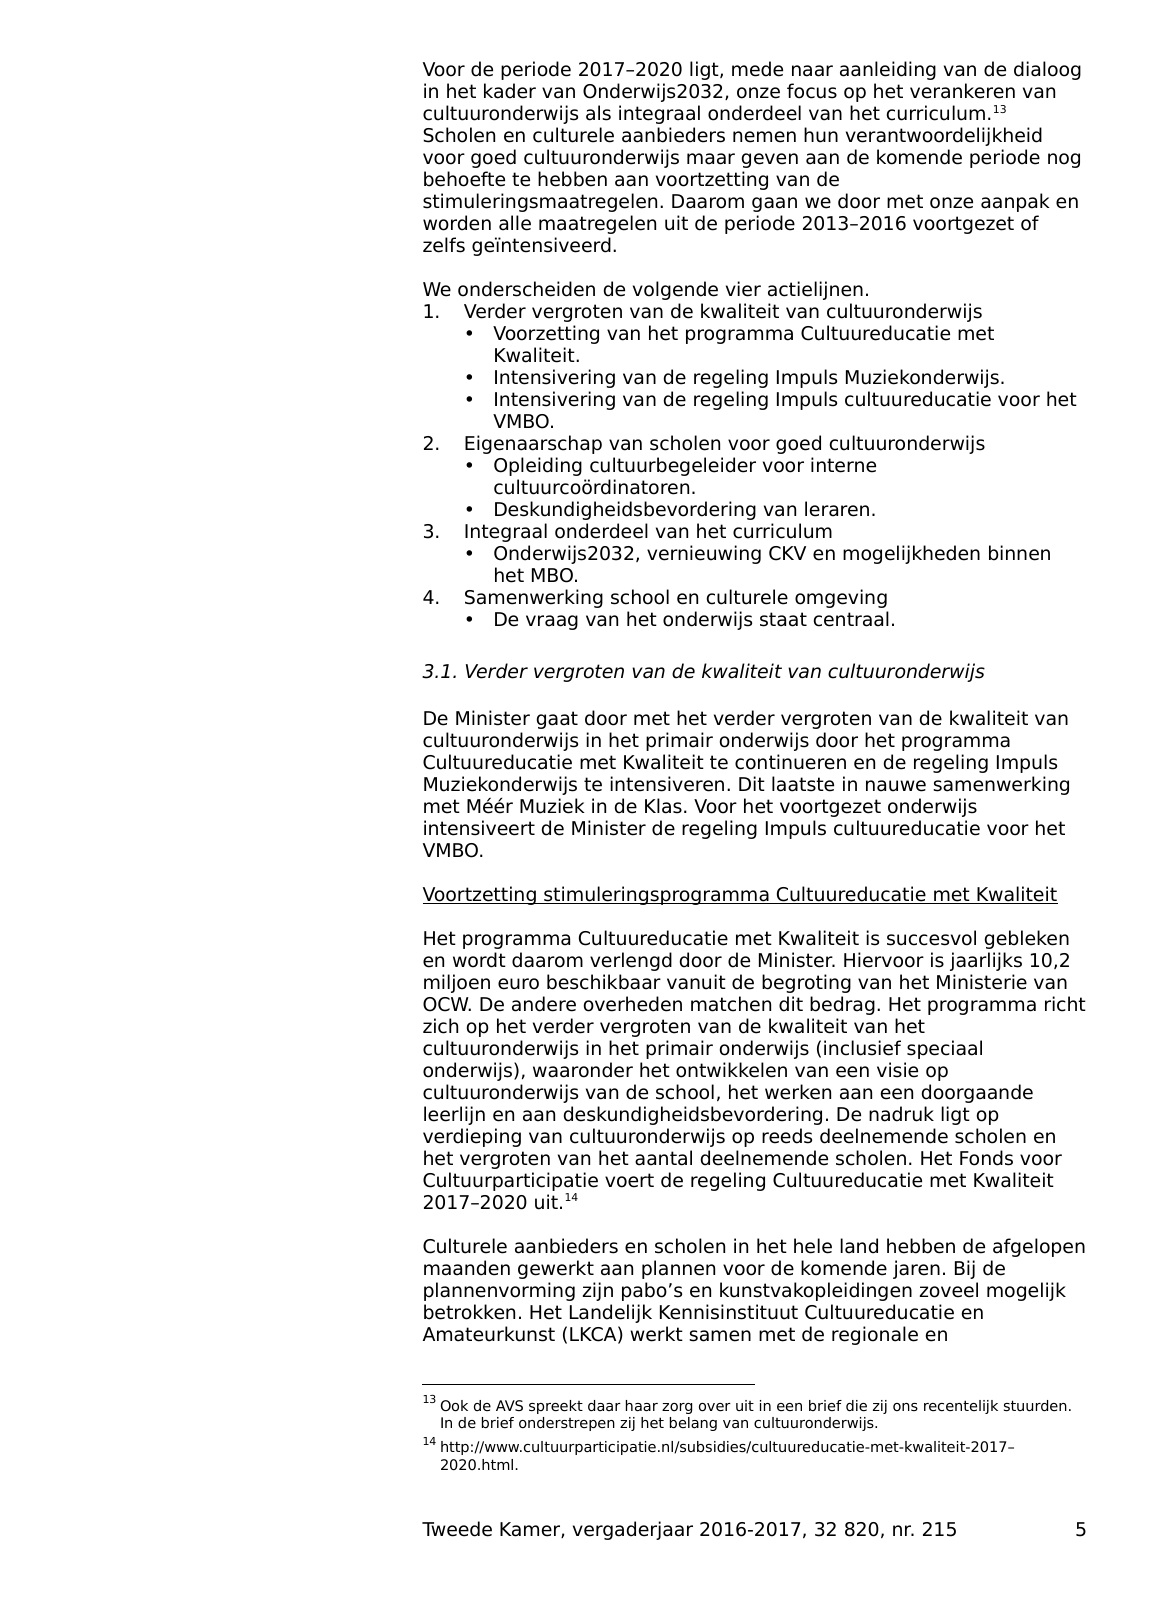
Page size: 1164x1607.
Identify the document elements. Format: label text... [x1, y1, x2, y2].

text 4. Samenwerking school en culturele omgeving [422, 587, 1087, 609]
subtitle 3.1. Verder vergroten van de kwaliteit van cultuuronderwijs [422, 661, 1087, 683]
text 2. Eigenaarschap van scholen voor goed cultuuronderwijs [422, 433, 1087, 455]
text Het programma Cultuureducatie met Kwaliteit is succesvol gebleken en wordt daarom verlengd door de Minister. Hiervoor is jaarlijks 10,2 miljoen euro beschikbaar vanuit de begroting van het Ministerie van OCW. De andere overheden matchen dit bedrag. Het programma richt zich op het verder vergroten van de kwaliteit van het cultuuronderwijs in het primair onderwijs (inclusief speciaal onderwijs), waaronder het ontwikkelen van een visie op cultuuronderwijs van de school, het werken aan een doorgaande leerlijn en aan deskundigheidsbevordering. De nadruk ligt op verdieping van cultuuronderwijs op reeds deelnemende scholen en het vergroten van het aantal deelnemende scholen. Het Fonds voor Cultuurparticipatie voert de regeling Cultuureducatie met Kwaliteit 2017–2020 uit. [422, 928, 1087, 1214]
text 3. Integraal onderdeel van het curriculum [422, 521, 1087, 543]
text • Voorzetting van het programma Cultuureducatie met Kwaliteit. [464, 323, 1087, 367]
text • Opleiding cultuurbegeleider voor interne cultuurcoördinatoren. [464, 455, 1087, 499]
text Ook de AVS spreekt daar haar zorg over uit in een brief die zij ons recentelijk stuurden. In de brief onderstrepen zij het belang van cultuuronderwijs. [422, 1393, 1087, 1432]
text • Intensivering van de regeling Impuls cultuureducatie voor het VMBO. [464, 389, 1087, 433]
text We onderscheiden de volgende vier actielijnen. [422, 279, 1087, 301]
text • Deskundigheidsbevordering van leraren. [464, 499, 1087, 521]
text http://www.cultuurparticipatie.nl/subsidies/cultuureducatie-met-kwaliteit-2017–2020.html. [422, 1435, 1087, 1474]
text Culturele aanbieders en scholen in het hele land hebben de afgelopen maanden gewerkt aan plannen voor de komende jaren. Bij de plannenvorming zijn pabo’s en kunstvakopleidingen zoveel mogelijk betrokken. Het Landelijk Kennisinstituut Cultuureducatie en Amateurkunst (LKCA) werkt samen met de regionale en [422, 1236, 1087, 1346]
text • De vraag van het onderwijs staat centraal. [464, 609, 1087, 631]
text • Onderwijs2032, vernieuwing CKV en mogelijkheden binnen het MBO. [464, 543, 1087, 587]
text 1. Verder vergroten van de kwaliteit van cultuuronderwijs [422, 301, 1087, 323]
text Voor de periode 2017–2020 ligt, mede naar aanleiding van de dialoog in het kader van Onderwijs2032, onze focus op het verankeren van cultuuronderwijs als integraal onderdeel van het curriculum. Scholen en culturele aanbieders nemen hun verantwoordelijkheid voor goed cultuuronderwijs maar geven aan de komende periode nog behoefte te hebben aan voortzetting van de stimuleringsmaatregelen. Daarom gaan we door met onze aanpak en worden alle maatregelen uit de periode 2013–2016 voortgezet of zelfs geïntensiveerd. [422, 59, 1087, 257]
text • Intensivering van de regeling Impuls Muziekonderwijs. [464, 367, 1087, 389]
text De Minister gaat door met het verder vergroten van de kwaliteit van cultuuronderwijs in het primair onderwijs door het programma Cultuureducatie met Kwaliteit te continueren en de regeling Impuls Muziekonderwijs te intensiveren. Dit laatste in nauwe samenwerking met Méér Muziek in de Klas. Voor het voortgezet onderwijs intensiveert de Minister de regeling Impuls cultuureducatie voor het VMBO. [422, 708, 1087, 862]
subtitle Voortzetting stimuleringsprogramma Cultuureducatie met Kwaliteit [422, 884, 1087, 906]
